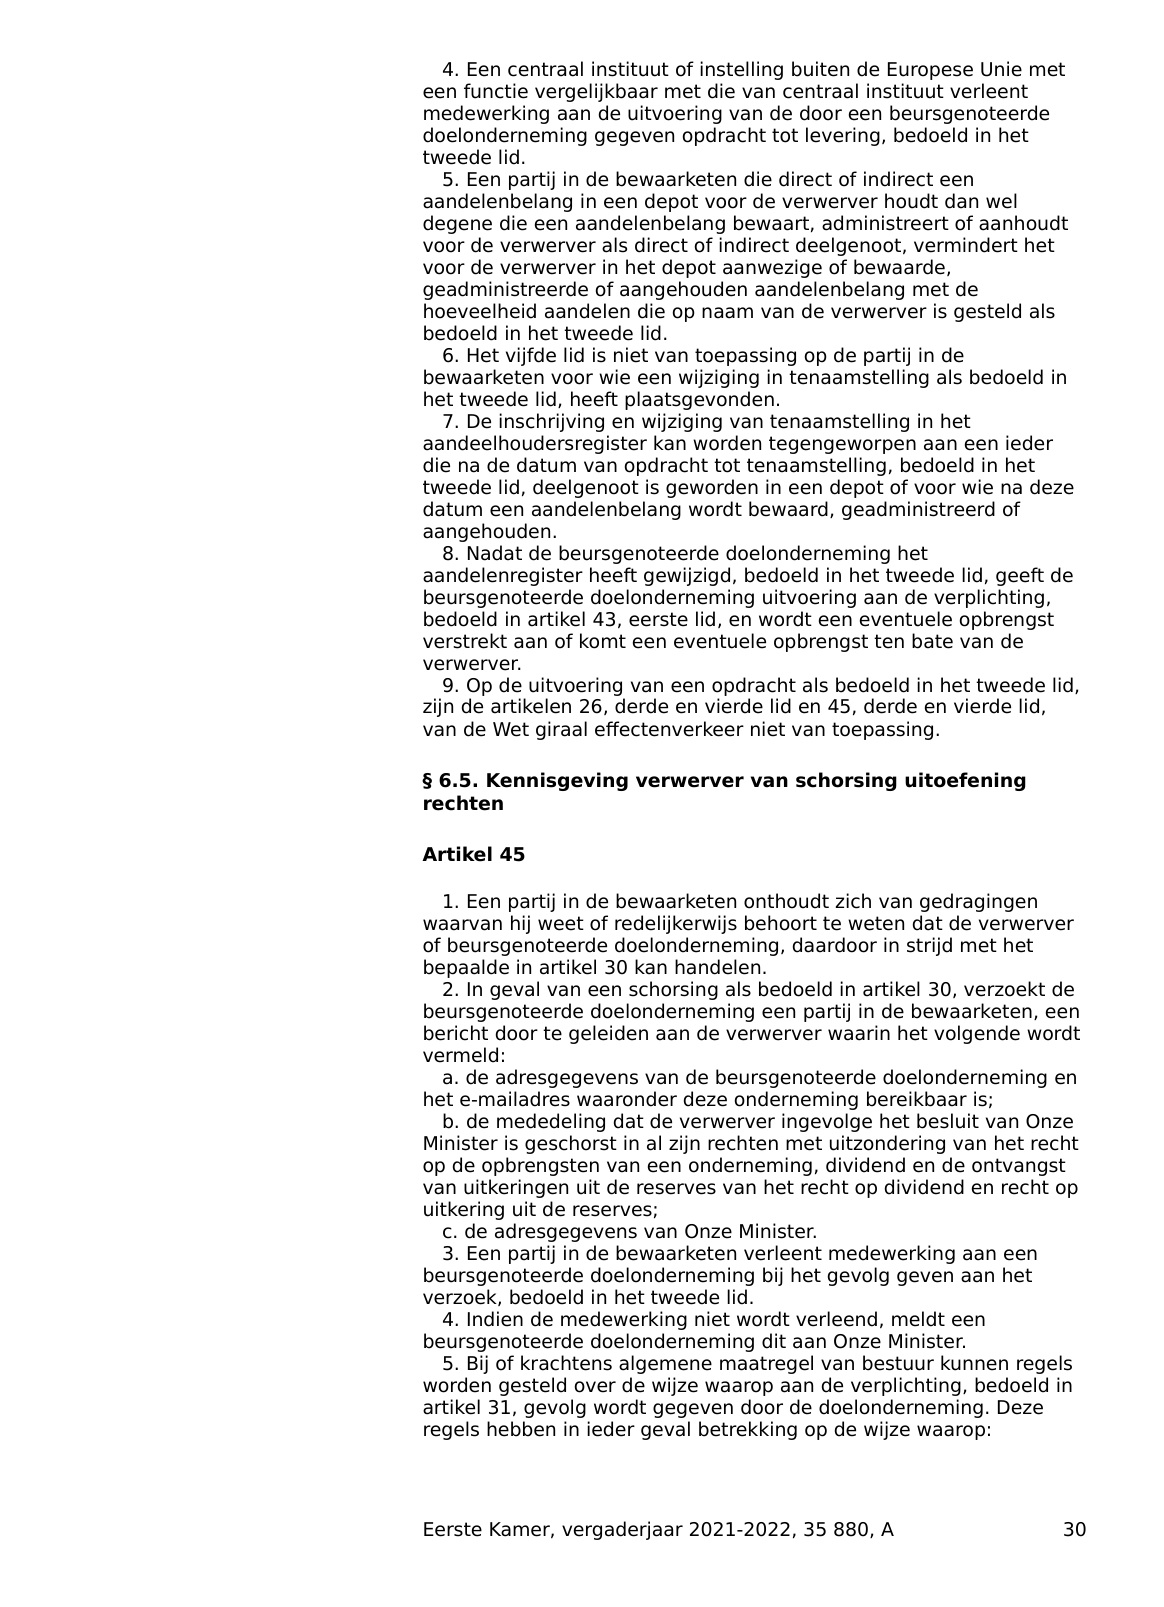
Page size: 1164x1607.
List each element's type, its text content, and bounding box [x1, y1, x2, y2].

text 5. Bij of krachtens algemene maatregel van bestuur kunnen regels worden gesteld over de wijze waarop aan de verplichting, bedoeld in artikel 31, gevolg wordt gegeven door de doelonderneming. Deze regels hebben in ieder geval betrekking op de wijze waarop: [422, 1353, 1087, 1441]
text 3. Een partij in de bewaarketen verleent medewerking aan een beursgenoteerde doelonderneming bij het gevolg geven aan het verzoek, bedoeld in het tweede lid. [422, 1243, 1087, 1309]
text 1. Een partij in de bewaarketen onthoudt zich van gedragingen waarvan hij weet of redelijkerwijs behoort te weten dat de verwerver of beursgenoteerde doelonderneming, daardoor in strijd met het bepaalde in artikel 30 kan handelen. [422, 891, 1087, 979]
text 5. Een partij in de bewaarketen die direct of indirect een aandelenbelang in een depot voor de verwerver houdt dan wel degene die een aandelenbelang bewaart, administreert of aanhoudt voor de verwerver als direct of indirect deelgenoot, vermindert het voor de verwerver in het depot aanwezige of bewaarde, geadministreerde of aangehouden aandelenbelang met de hoeveelheid aandelen die op naam van de verwerver is gesteld als bedoeld in het tweede lid. [422, 169, 1087, 345]
text 2. In geval van een schorsing als bedoeld in artikel 30, verzoekt de beursgenoteerde doelonderneming een partij in de bewaarketen, een bericht door te geleiden aan de verwerver waarin het volgende wordt vermeld: [422, 979, 1087, 1067]
text 6. Het vijfde lid is niet van toepassing op de partij in de bewaarketen voor wie een wijziging in tenaamstelling als bedoeld in het tweede lid, heeft plaatsgevonden. [422, 345, 1087, 411]
text 4. Een centraal instituut of instelling buiten de Europese Unie met een functie vergelijkbaar met die van centraal instituut verleent medewerking aan de uitvoering van de door een beursgenoteerde doelonderneming gegeven opdracht tot levering, bedoeld in het tweede lid. [422, 59, 1087, 169]
text 8. Nadat de beursgenoteerde doelonderneming het aandelenregister heeft gewijzigd, bedoeld in het tweede lid, geeft de beursgenoteerde doelonderneming uitvoering aan de verplichting, bedoeld in artikel 43, eerste lid, en wordt een eventuele opbrengst verstrekt aan of komt een eventuele opbrengst ten bate van de verwerver. [422, 543, 1087, 674]
text a. de adresgegevens van de beursgenoteerde doelonderneming en het e-mailadres waaronder deze onderneming bereikbaar is; [422, 1067, 1087, 1111]
text 4. Indien de medewerking niet wordt verleend, meldt een beursgenoteerde doelonderneming dit aan Onze Minister. [422, 1309, 1087, 1353]
text 9. Op de uitvoering van een opdracht als bedoeld in het tweede lid, zijn de artikelen 26, derde en vierde lid en 45, derde en vierde lid, van de Wet giraal effectenverkeer niet van toepassing. [422, 674, 1087, 740]
subtitle § 6.5. Kennisgeving verwerver van schorsing uitoefening rechten [422, 770, 1087, 814]
text c. de adresgegevens van Onze Minister. [422, 1221, 1087, 1243]
subtitle Artikel 45 [422, 844, 1087, 866]
text 7. De inschrijving en wijziging van tenaamstelling in het aandeelhoudersregister kan worden tegengeworpen aan een ieder die na de datum van opdracht tot tenaamstelling, bedoeld in het tweede lid, deelgenoot is geworden in een depot of voor wie na deze datum een aandelenbelang wordt bewaard, geadministreerd of aangehouden. [422, 411, 1087, 543]
text b. de mededeling dat de verwerver ingevolge het besluit van Onze Minister is geschorst in al zijn rechten met uitzondering van het recht op de opbrengsten van een onderneming, dividend en de ontvangst van uitkeringen uit de reserves van het recht op dividend en recht op uitkering uit de reserves; [422, 1111, 1087, 1221]
